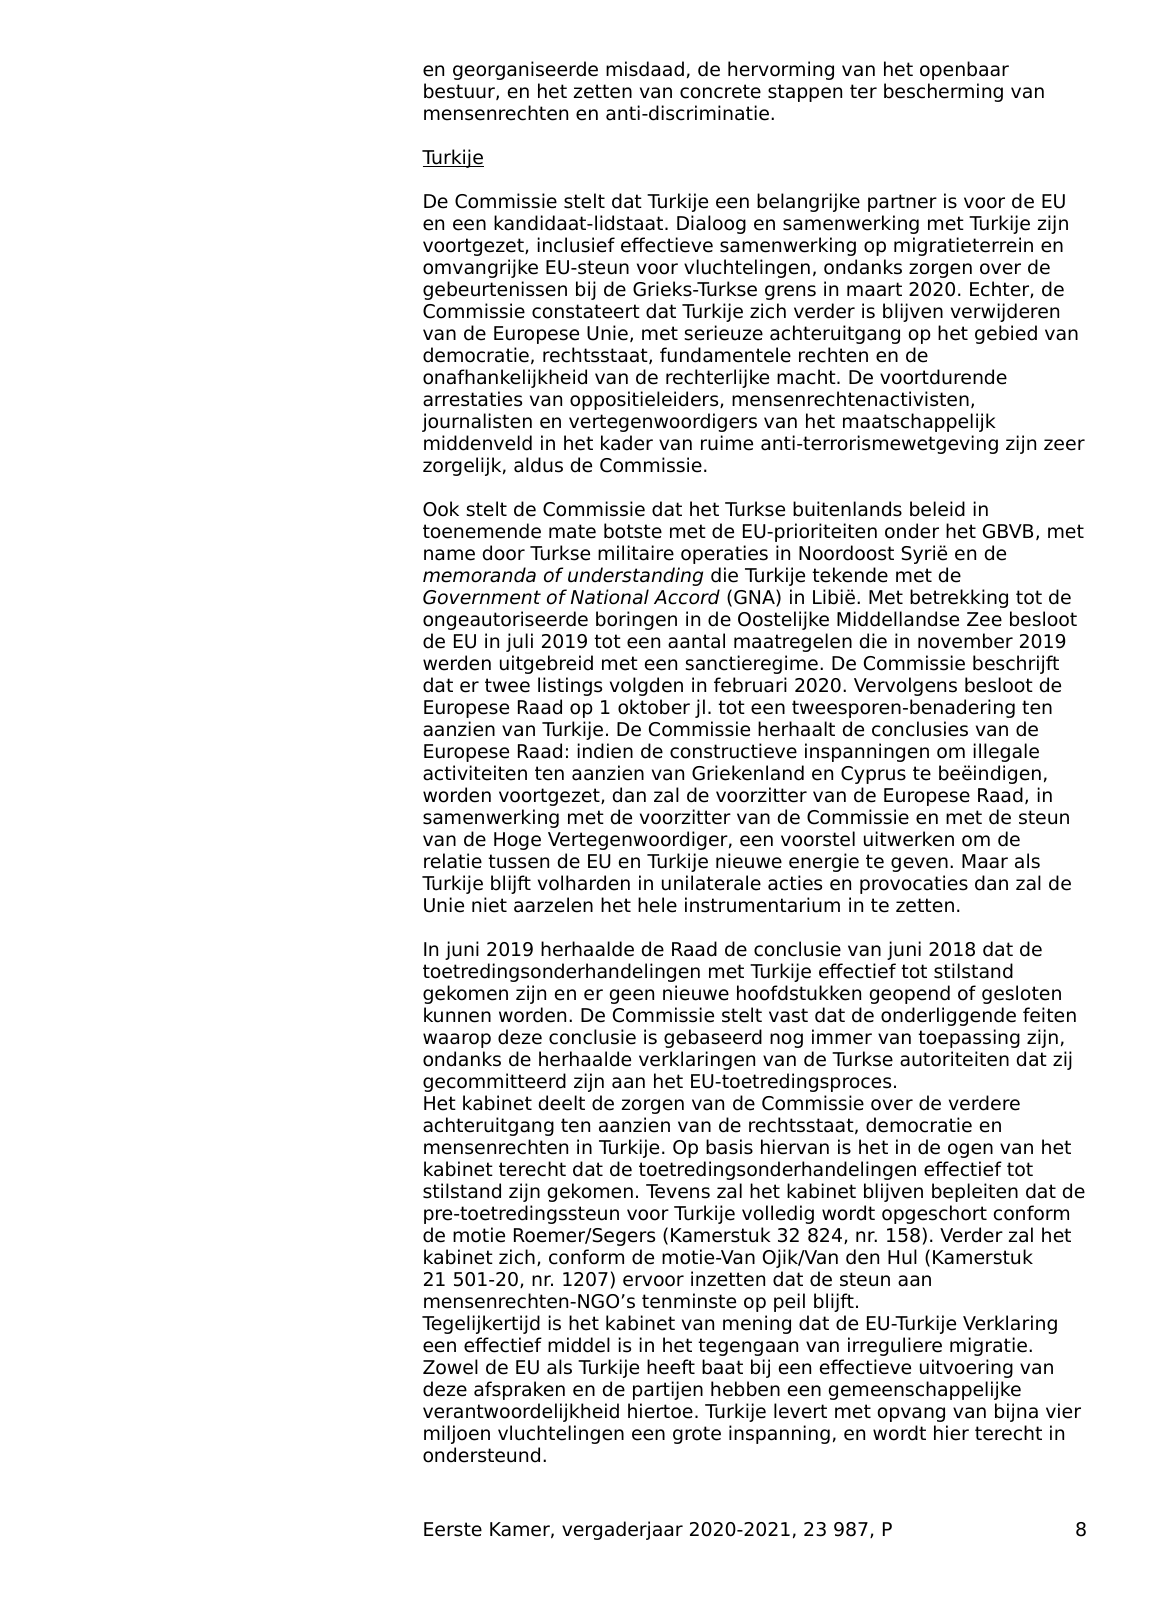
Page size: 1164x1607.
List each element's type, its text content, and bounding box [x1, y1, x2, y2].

text Tegelijkertijd is het kabinet van mening dat de EU-Turkije Verklaring een effectief middel is in het tegengaan van irreguliere migratie. Zowel de EU als Turkije heeft baat bij een effectieve uitvoering van deze afspraken en de partijen hebben een gemeenschappelijke verantwoordelijkheid hiertoe. Turkije levert met opvang van bijna vier miljoen vluchtelingen een grote inspanning, en wordt hier terecht in ondersteund. [422, 1313, 1087, 1467]
text Het kabinet deelt de zorgen van de Commissie over de verdere achteruitgang ten aanzien van de rechtsstaat, democratie en mensenrechten in Turkije. Op basis hiervan is het in de ogen van het kabinet terecht dat de toetredingsonderhandelingen effectief tot stilstand zijn gekomen. Tevens zal het kabinet blijven bepleiten dat de pre-toetredingssteun voor Turkije volledig wordt opgeschort conform de motie Roemer/Segers (Kamerstuk 32 824, nr. 158). Verder zal het kabinet zich, conform de motie-Van Ojik/Van den Hul (Kamerstuk 21 501-20, nr. 1207) ervoor inzetten dat de steun aan mensenrechten-NGO’s tenminste op peil blijft. [422, 1093, 1087, 1313]
text In juni 2019 herhaalde de Raad de conclusie van juni 2018 dat de toetredingsonderhandelingen met Turkije effectief tot stilstand gekomen zijn en er geen nieuwe hoofdstukken geopend of gesloten kunnen worden. De Commissie stelt vast dat de onderliggende feiten waarop deze conclusie is gebaseerd nog immer van toepassing zijn, ondanks de herhaalde verklaringen van de Turkse autoriteiten dat zij gecommitteerd zijn aan het EU-toetredingsproces. [422, 939, 1087, 1093]
subtitle Turkije [422, 147, 1087, 169]
text Ook stelt de Commissie dat het Turkse buitenlands beleid in toenemende mate botste met de EU-prioriteiten onder het GBVB, met name door Turkse militaire operaties in Noordoost Syrië en de memoranda of understanding die Turkije tekende met de Government of National Accord (GNA) in Libië. Met betrekking tot de ongeautoriseerde boringen in de Oostelijke Middellandse Zee besloot de EU in juli 2019 tot een aantal maatregelen die in november 2019 werden uitgebreid met een sanctieregime. De Commissie beschrijft dat er twee listings volgden in februari 2020. Vervolgens besloot de Europese Raad op 1 oktober jl. tot een tweesporen-benadering ten aanzien van Turkije. De Commissie herhaalt de conclusies van de Europese Raad: indien de constructieve inspanningen om illegale activiteiten ten aanzien van Griekenland en Cyprus te beëindigen, worden voortgezet, dan zal de voorzitter van de Europese Raad, in samenwerking met de voorzitter van de Commissie en met de steun van de Hoge Vertegenwoordiger, een voorstel uitwerken om de relatie tussen de EU en Turkije nieuwe energie te geven. Maar als Turkije blijft volharden in unilaterale acties en provocaties dan zal de Unie niet aarzelen het hele instrumentarium in te zetten. [422, 499, 1087, 917]
text en georganiseerde misdaad, de hervorming van het openbaar bestuur, en het zetten van concrete stappen ter bescherming van mensenrechten en anti-discriminatie. [422, 59, 1087, 125]
text De Commissie stelt dat Turkije een belangrijke partner is voor de EU en een kandidaat-lidstaat. Dialoog en samenwerking met Turkije zijn voortgezet, inclusief effectieve samenwerking op migratieterrein en omvangrijke EU-steun voor vluchtelingen, ondanks zorgen over de gebeurtenissen bij de Grieks-Turkse grens in maart 2020. Echter, de Commissie constateert dat Turkije zich verder is blijven verwijderen van de Europese Unie, met serieuze achteruitgang op het gebied van democratie, rechtsstaat, fundamentele rechten en de onafhankelijkheid van de rechterlijke macht. De voortdurende arrestaties van oppositieleiders, mensenrechtenactivisten, journalisten en vertegenwoordigers van het maatschappelijk middenveld in het kader van ruime anti-terrorismewetgeving zijn zeer zorgelijk, aldus de Commissie. [422, 191, 1087, 477]
